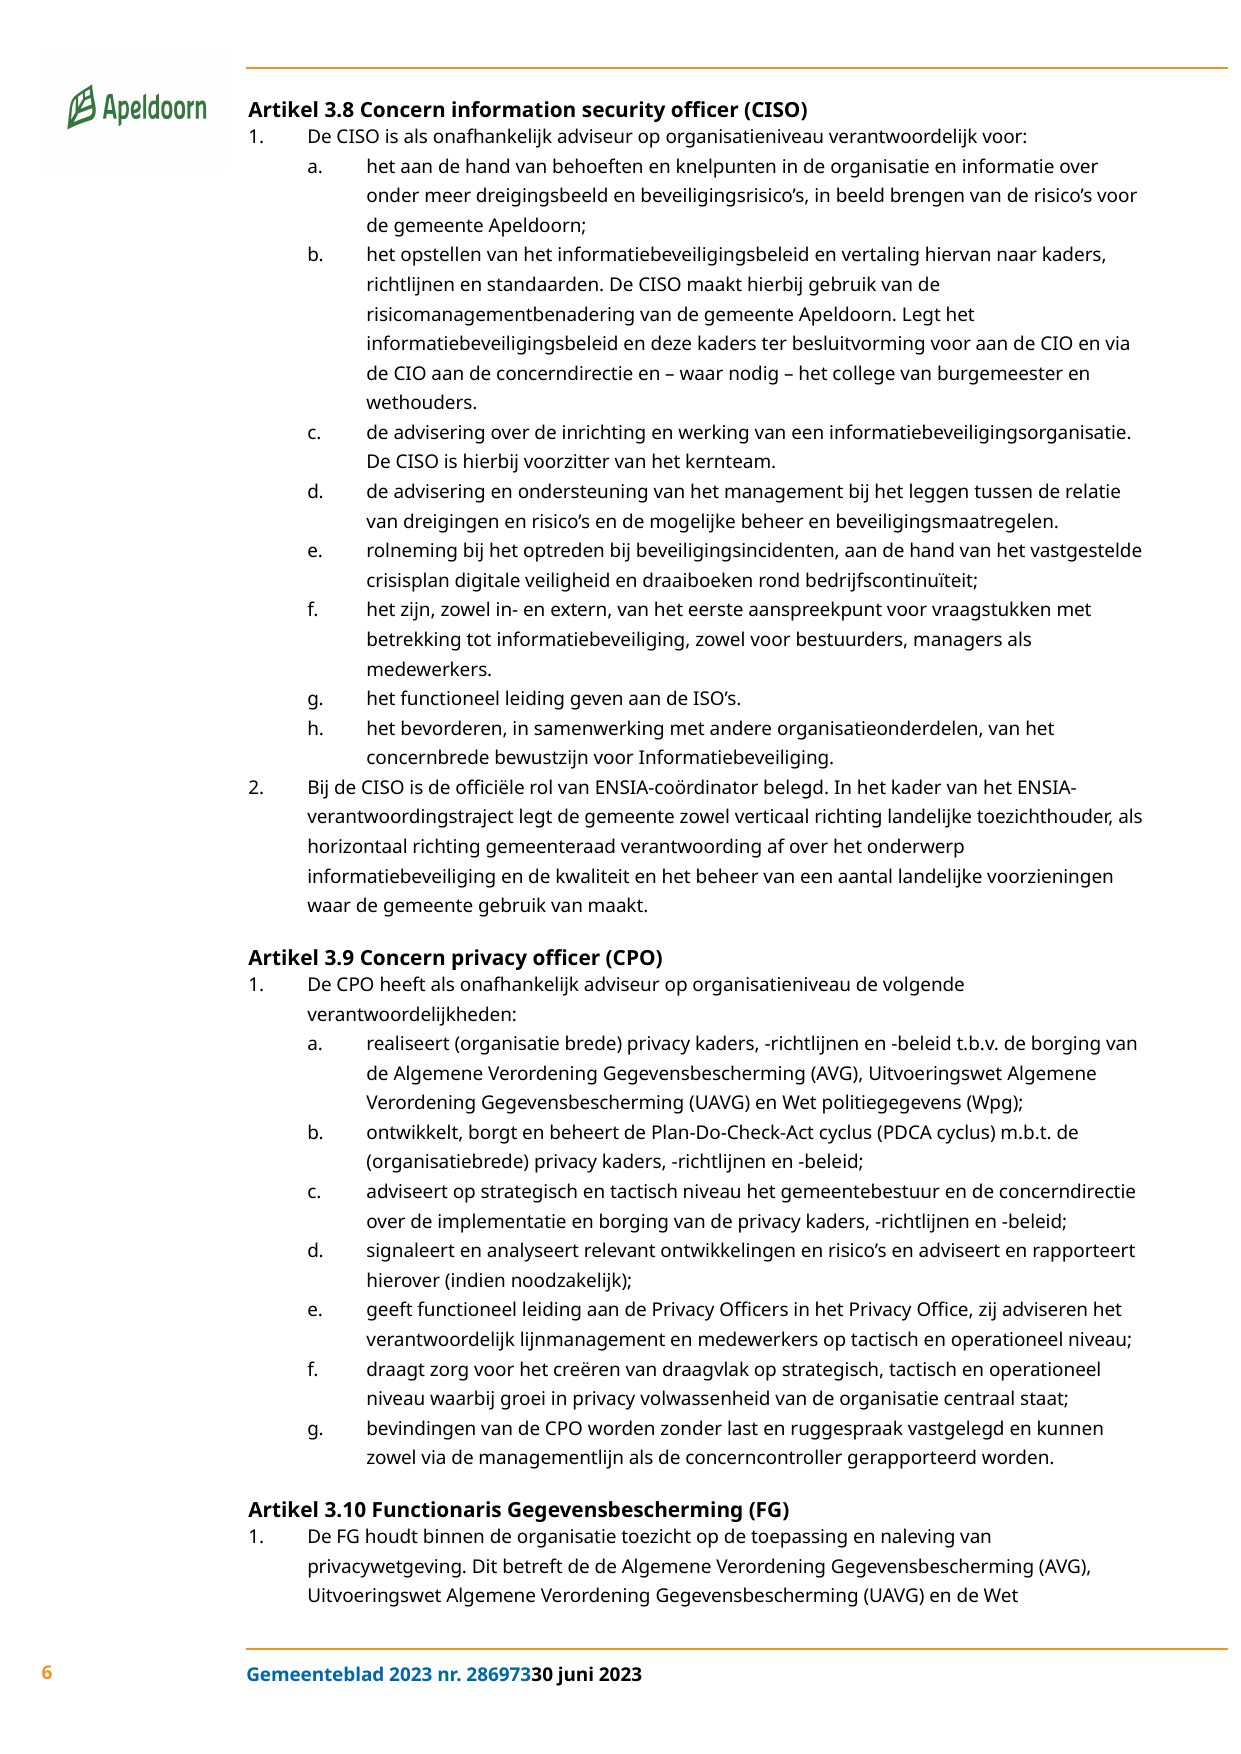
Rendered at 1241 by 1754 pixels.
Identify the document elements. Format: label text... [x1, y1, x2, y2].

list signaleert en analyseert relevant ontwikkelingen en risico’s en adviseert en rapporteert hierover (indien noodzakelijk); [307, 1237, 1152, 1293]
list het functioneel leiding geven aan de ISO’s. [307, 685, 1152, 711]
list De CISO is als onafhankelijk adviseur op organisatieniveau verantwoordelijk voor: [248, 123, 1152, 149]
list De FG houdt binnen de organisatie toezicht op de toepassing en naleving van privacywetgeving. Dit betreft de de Algemene Verordening Gegevensbescherming (AVG), Uitvoeringswet Algemene Verordening Gegevensbescherming (UAVG) en de Wet [248, 1523, 1152, 1608]
list bevindingen van de CPO worden zonder last en ruggespraak vastgelegd en kunnen zowel via de managementlijn als de concerncontroller gerapporteerd worden. [307, 1415, 1152, 1470]
list De CPO heeft als onafhankelijk adviseur op organisatieniveau de volgende verantwoordelijkheden: [248, 971, 1152, 1027]
text Artikel 3.10 Functionaris Gegevensbescherming (FG) [248, 1495, 1152, 1523]
list draagt zorg voor het creëren van draagvlak op strategisch, tactisch en operationeel niveau waarbij groei in privacy volwassenheid van de organisatie centraal staat; [307, 1356, 1152, 1411]
list realiseert (organisatie brede) privacy kaders, -richtlijnen en -beleid t.b.v. de borging van de Algemene Verordening Gegevensbescherming (AVG), Uitvoeringswet Algemene Verordening Gegevensbescherming (UAVG) en Wet politiegegevens (Wpg); [307, 1030, 1152, 1115]
list de advisering en ondersteuning van het management bij het leggen tussen de relatie van dreigingen en risico’s en de mogelijke beheer en beveiligingsmaatregelen. [307, 478, 1152, 533]
list het zijn, zowel in- en extern, van het eerste aanspreekpunt voor vraagstukken met betrekking tot informatiebeveiliging, zowel voor bestuurders, managers als medewerkers. [307, 597, 1152, 681]
picture [41, 47, 231, 172]
text Artikel 3.9 Concern privacy officer (CPO) [248, 943, 1152, 971]
list het opstellen van het informatiebeveiligingsbeleid en vertaling hiervan naar kaders, richtlijnen en standaarden. De CISO maakt hierbij gebruik van de risicomanagementbenadering van de gemeente Apeldoorn. Legt het informatiebeveiligingsbeleid en deze kaders ter besluitvorming voor aan de CIO en via de CIO aan de concerndirectie en – waar nodig – het college van burgemeester en wethouders. [307, 242, 1152, 415]
list ontwikkelt, borgt en beheert de Plan-Do-Check-Act cyclus (PDCA cyclus) m.b.t. de (organisatiebrede) privacy kaders, -richtlijnen en -beleid; [307, 1119, 1152, 1174]
list Bij de CISO is de officiële rol van ENSIA-coördinator belegd. In het kader van het ENSIA-verantwoordingstraject legt de gemeente zowel verticaal richting landelijke toezichthouder, als horizontaal richting gemeenteraad verantwoording af over het onderwerp informatiebeveiliging en de kwaliteit en het beheer van een aantal landelijke voorzieningen waar de gemeente gebruik van maakt. [248, 774, 1152, 918]
text Artikel 3.8 Concern information security officer (CISO) [248, 95, 1152, 123]
list het bevorderen, in samenwerking met andere organisatieonderdelen, van het concernbrede bewustzijn voor Informatiebeveiliging. [307, 715, 1152, 770]
list geeft functioneel leiding aan de Privacy Officers in het Privacy Office, zij adviseren het verantwoordelijk lijnmanagement en medewerkers op tactisch en operationeel niveau; [307, 1297, 1152, 1352]
list de advisering over de inrichting en werking van een informatiebeveiligingsorganisatie. De CISO is hierbij voorzitter van het kernteam. [307, 419, 1152, 474]
list rolneming bij het optreden bij beveiligingsincidenten, aan de hand van het vastgestelde crisisplan digitale veiligheid en draaiboeken rond bedrijfscontinuïteit; [307, 537, 1152, 593]
list het aan de hand van behoeften en knelpunten in de organisatie en informatie over onder meer dreigingsbeeld en beveiligingsrisico’s, in beeld brengen van de risico’s voor de gemeente Apeldoorn; [307, 153, 1152, 238]
list adviseert op strategisch en tactisch niveau het gemeentebestuur en de concerndirectie over de implementatie en borging van de privacy kaders, -richtlijnen en -beleid; [307, 1178, 1152, 1234]
